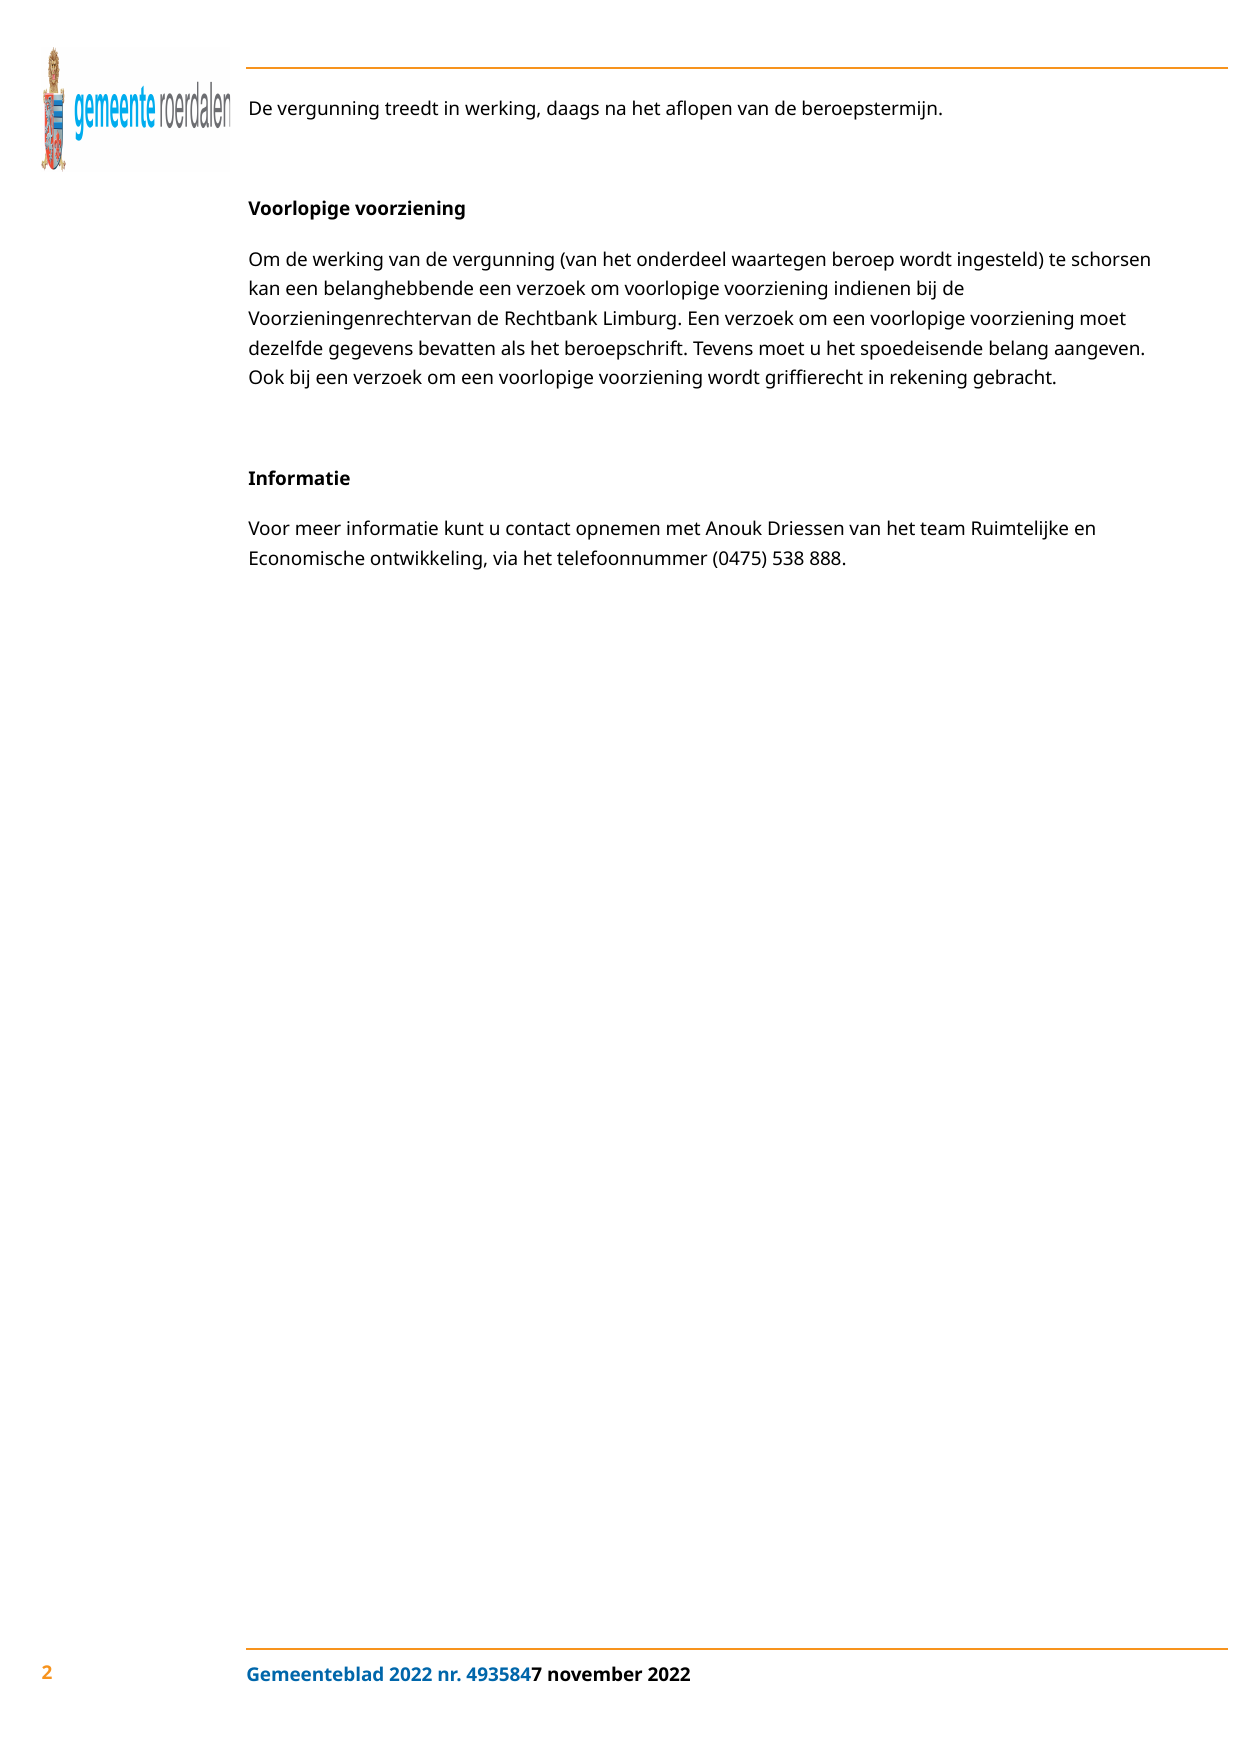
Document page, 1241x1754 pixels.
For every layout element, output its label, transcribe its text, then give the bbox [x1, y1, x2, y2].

text Om de werking van de vergunning (van het onderdeel waartegen beroep wordt ingesteld) te schorsen kan een belanghebbende een verzoek om voorlopige voorziening indienen bij de Voorzieningenrechtervan de Rechtbank Limburg. Een verzoek om een voorlopige voorziening moet dezelfde gegevens bevatten als het beroepschrift. Tevens moet u het spoedeisende belang aangeven. Ook bij een verzoek om een voorlopige voorziening wordt griffierecht in rekening gebracht. [248, 246, 1152, 390]
text De vergunning treedt in werking, daags na het aflopen van de beroepstermijn. [248, 95, 1152, 121]
text Voorlopige voorziening [248, 196, 1152, 221]
text Voor meer informatie kunt u contact opnemen met Anouk Driessen van het team Ruimtelijke en Economische ontwikkeling, via het telefoonnummer (0475) 538 888. [248, 516, 1152, 571]
picture [41, 47, 231, 172]
text Informatie [248, 465, 1152, 491]
